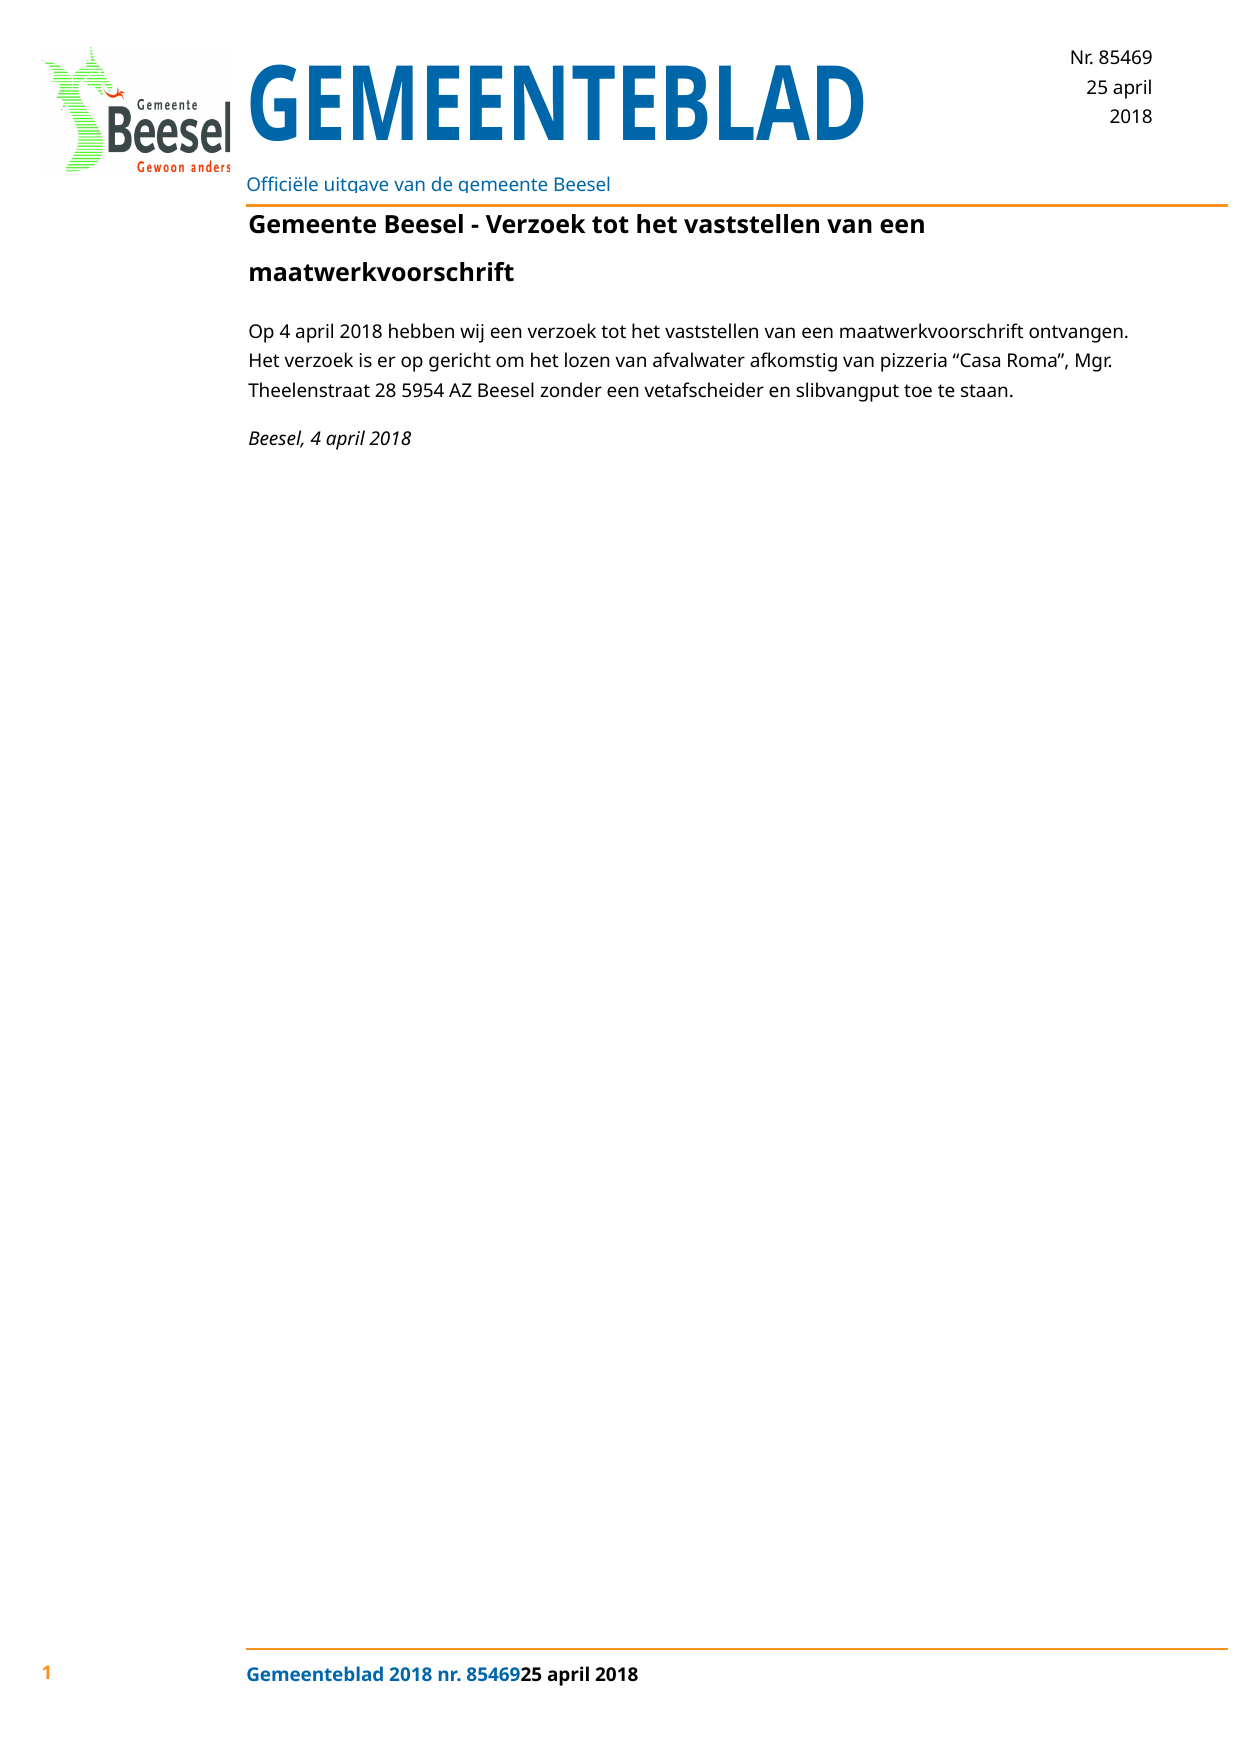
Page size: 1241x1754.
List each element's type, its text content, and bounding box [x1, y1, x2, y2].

text Op 4 april 2018 hebben wij een verzoek tot het vaststellen van een maatwerkvoorschrift ontvangen. Het verzoek is er op gericht om het lozen van afvalwater afkomstig van pizzeria “Casa Roma”, Mgr. Theelenstraat 28 5954 AZ Beesel zonder een vetafscheider en slibvangput toe te staan. [248, 318, 1152, 403]
text Beesel, 4 april 2018 [248, 425, 1152, 451]
picture [41, 47, 231, 172]
text Gemeente Beesel - Verzoek tot het vaststellen van een maatwerkvoorschrift [248, 207, 1152, 288]
